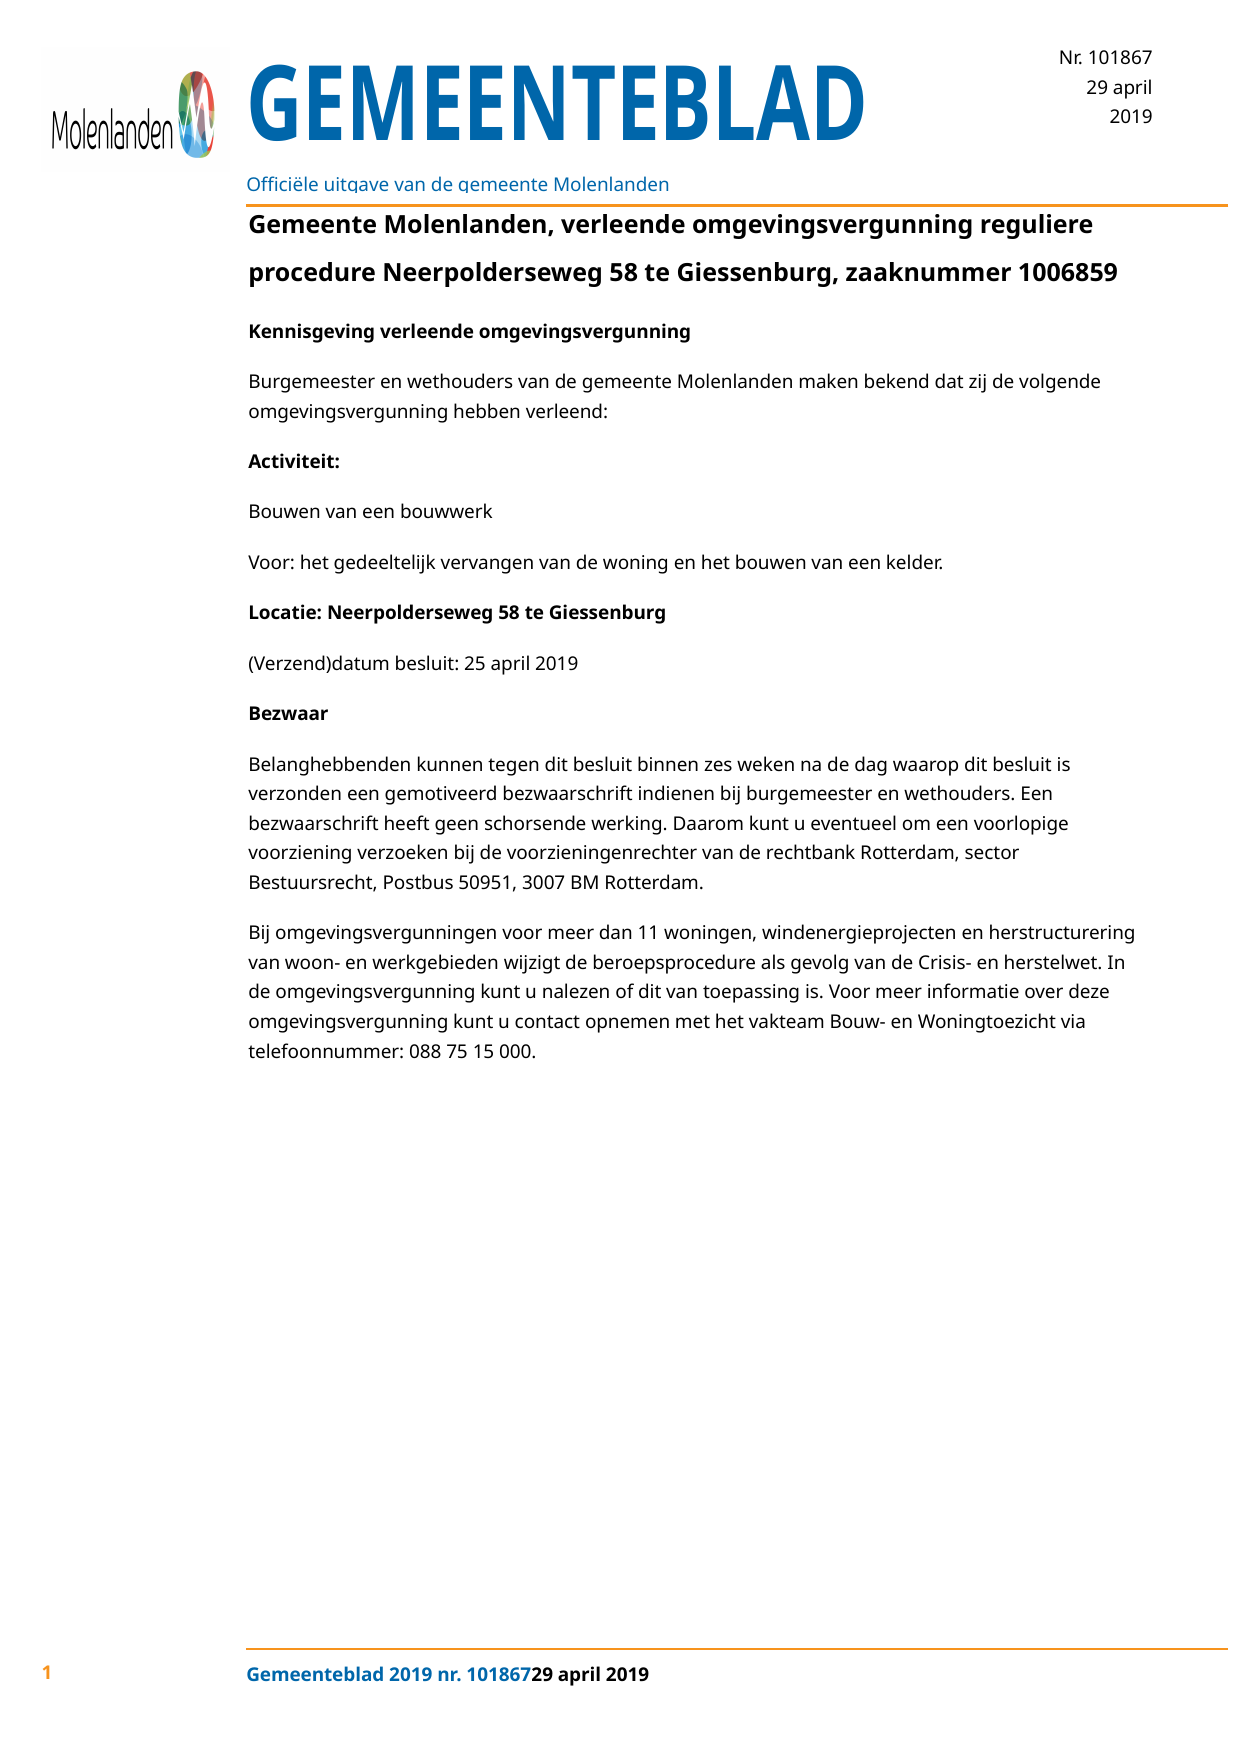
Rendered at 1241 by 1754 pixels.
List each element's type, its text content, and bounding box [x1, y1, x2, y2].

text Burgemeester en wethouders van de gemeente Molenlanden maken bekend dat zij de volgende omgevingsvergunning hebben verleend: [248, 368, 1152, 424]
picture [41, 47, 231, 172]
text Kennisgeving verleende omgevingsvergunning [248, 318, 1152, 344]
text Bouwen van een bouwwerk [248, 499, 1152, 524]
text Activiteit: [248, 448, 1152, 474]
text Bij omgevingsvergunningen voor meer dan 11 woningen, windenergieprojecten en herstructurering van woon- en werkgebieden wijzigt de beroepsprocedure als gevolg van de Crisis- en herstelwet. In de omgevingsvergunning kunt u nalezen of dit van toepassing is. Voor meer informatie over deze omgevingsvergunning kunt u contact opnemen met het vakteam Bouw- en Woningtoezicht via telefoonnummer: 088 75 15 000. [248, 919, 1152, 1064]
text Gemeente Molenlanden, verleende omgevingsvergunning reguliere procedure Neerpolderseweg 58 te Giessenburg, zaaknummer 1006859 [248, 207, 1152, 288]
text (Verzend)datum besluit: 25 april 2019 [248, 650, 1152, 676]
text Locatie: Neerpolderseweg 58 te Giessenburg [248, 599, 1152, 625]
text Bezwaar [248, 700, 1152, 726]
text Belanghebbenden kunnen tegen dit besluit binnen zes weken na de dag waarop dit besluit is verzonden een gemotiveerd bezwaarschrift indienen bij burgemeester en wethouders. Een bezwaarschrift heeft geen schorsende werking. Daarom kunt u eventueel om een voorlopige voorziening verzoeken bij de voorzieningenrechter van de rechtbank Rotterdam, sector Bestuursrecht, Postbus 50951, 3007 BM Rotterdam. [248, 751, 1152, 895]
text Voor: het gedeeltelijk vervangen van de woning en het bouwen van een kelder. [248, 549, 1152, 575]
